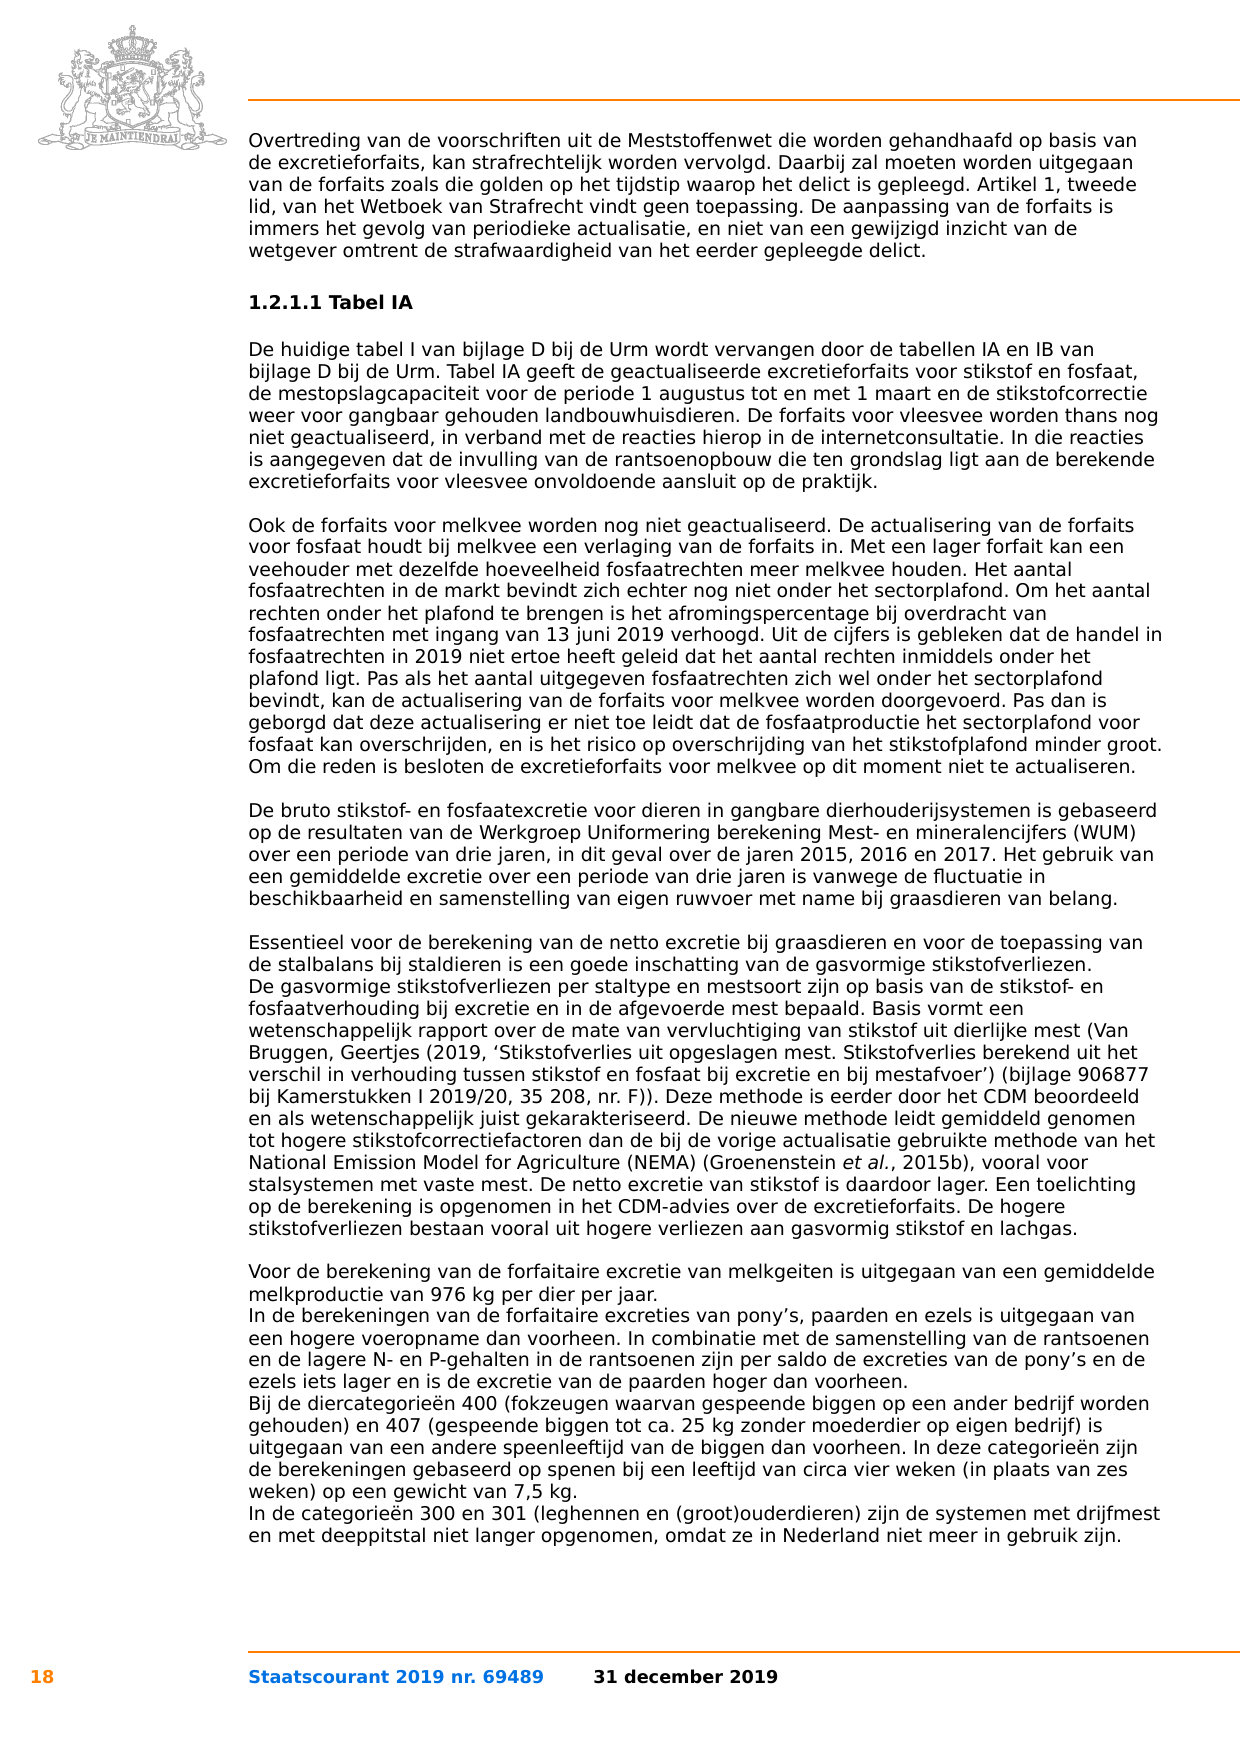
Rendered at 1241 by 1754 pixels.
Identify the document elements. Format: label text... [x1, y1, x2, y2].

text Overtreding van de voorschriften uit de Meststoffenwet die worden gehandhaafd op basis van de excretieforfaits, kan strafrechtelijk worden vervolgd. Daarbij zal moeten worden uitgegaan van de forfaits zoals die golden op het tijdstip waarop het delict is gepleegd. Artikel 1, tweede lid, van het Wetboek van Strafrecht vindt geen toepassing. De aanpassing van de forfaits is immers het gevolg van periodieke actualisatie, en niet van een gewijzigd inzicht van de wetgever omtrent de strafwaardigheid van het eerder gepleegde delict. [248, 130, 1163, 262]
text In de berekeningen van de forfaitaire excreties van pony’s, paarden en ezels is uitgegaan van een hogere voeropname dan voorheen. In combinatie met de samenstelling van de rantsoenen en de lagere N- en P-gehalten in de rantsoenen zijn per saldo de excreties van de pony’s en de ezels iets lager en is de excretie van de paarden hoger dan voorheen. [248, 1305, 1163, 1393]
text In de categorieën 300 en 301 (leghennen en (groot)ouderdieren) zijn de systemen met drijfmest en met deeppitstal niet langer opgenomen, omdat ze in Nederland niet meer in gebruik zijn. [248, 1503, 1163, 1547]
text Voor de berekening van de forfaitaire excretie van melkgeiten is uitgegaan van een gemiddelde melkproductie van 976 kg per dier per jaar. [248, 1261, 1163, 1305]
text De huidige tabel I van bijlage D bij de Urm wordt vervangen door de tabellen IA en IB van bijlage D bij de Urm. Tabel IA geeft de geactualiseerde excretieforfaits voor stikstof en fosfaat, de mestopslagcapaciteit voor de periode 1 augustus tot en met 1 maart en de stikstofcorrectie weer voor gangbaar gehouden landbouwhuisdieren. De forfaits voor vleesvee worden thans nog niet geactualiseerd, in verband met de reacties hierop in de internetconsultatie. In die reacties is aangegeven dat de invulling van de rantsoenopbouw die ten grondslag ligt aan de berekende excretieforfaits voor vleesvee onvoldoende aansluit op de praktijk. [248, 339, 1163, 493]
text Essentieel voor de berekening van de netto excretie bij graasdieren en voor de toepassing van de stalbalans bij staldieren is een goede inschatting van de gasvormige stikstofverliezen. [248, 932, 1163, 976]
text De gasvormige stikstofverliezen per staltype en mestsoort zijn op basis van de stikstof- en fosfaatverhouding bij excretie en in de afgevoerde mest bepaald. Basis vormt een wetenschappelijk rapport over de mate van vervluchtiging van stikstof uit dierlijke mest (Van Bruggen, Geertjes (2019, ‘Stikstofverlies uit opgeslagen mest. Stikstofverlies berekend uit het verschil in verhouding tussen stikstof en fosfaat bij excretie en bij mestafvoer’) (bijlage 906877 bij Kamerstukken I 2019/20, 35 208, nr. F)). Deze methode is eerder door het CDM beoordeeld en als wetenschappelijk juist gekarakteriseerd. De nieuwe methode leidt gemiddeld genomen tot hogere stikstofcorrectiefactoren dan de bij de vorige actualisatie gebruikte methode van het National Emission Model for Agriculture (NEMA) (Groenenstein et al., 2015b), vooral voor stalsystemen met vaste mest. De netto excretie van stikstof is daardoor lager. Een toelichting op de berekening is opgenomen in het CDM-advies over de excretieforfaits. De hogere stikstofverliezen bestaan vooral uit hogere verliezen aan gasvormig stikstof en lachgas. [248, 976, 1163, 1239]
text De bruto stikstof- en fosfaatexcretie voor dieren in gangbare dierhouderijsystemen is gebaseerd op de resultaten van de Werkgroep Uniformering berekening Mest- en mineralencijfers (WUM) over een periode van drie jaren, in dit geval over de jaren 2015, 2016 en 2017. Het gebruik van een gemiddelde excretie over een periode van drie jaren is vanwege de fluctuatie in beschikbaarheid en samenstelling van eigen ruwvoer met name bij graasdieren van belang. [248, 800, 1163, 910]
picture [38, 25, 227, 150]
subtitle 1.2.1.1 Tabel IA [248, 292, 1163, 314]
text Bij de diercategorieën 400 (fokzeugen waarvan gespeende biggen op een ander bedrijf worden gehouden) en 407 (gespeende biggen tot ca. 25 kg zonder moederdier op eigen bedrijf) is uitgegaan van een andere speenleeftijd van de biggen dan voorheen. In deze categorieën zijn de berekeningen gebaseerd op spenen bij een leeftijd van circa vier weken (in plaats van zes weken) op een gewicht van 7,5 kg. [248, 1393, 1163, 1503]
text Ook de forfaits voor melkvee worden nog niet geactualiseerd. De actualisering van de forfaits voor fosfaat houdt bij melkvee een verlaging van de forfaits in. Met een lager forfait kan een veehouder met dezelfde hoeveelheid fosfaatrechten meer melkvee houden. Het aantal fosfaatrechten in de markt bevindt zich echter nog niet onder het sectorplafond. Om het aantal rechten onder het plafond te brengen is het afromingspercentage bij overdracht van fosfaatrechten met ingang van 13 juni 2019 verhoogd. Uit de cijfers is gebleken dat de handel in fosfaatrechten in 2019 niet ertoe heeft geleid dat het aantal rechten inmiddels onder het plafond ligt. Pas als het aantal uitgegeven fosfaatrechten zich wel onder het sectorplafond bevindt, kan de actualisering van de forfaits voor melkvee worden doorgevoerd. Pas dan is geborgd dat deze actualisering er niet toe leidt dat de fosfaatproductie het sectorplafond voor fosfaat kan overschrijden, en is het risico op overschrijding van het stikstofplafond minder groot. Om die reden is besloten de excretieforfaits voor melkvee op dit moment niet te actualiseren. [248, 514, 1163, 778]
